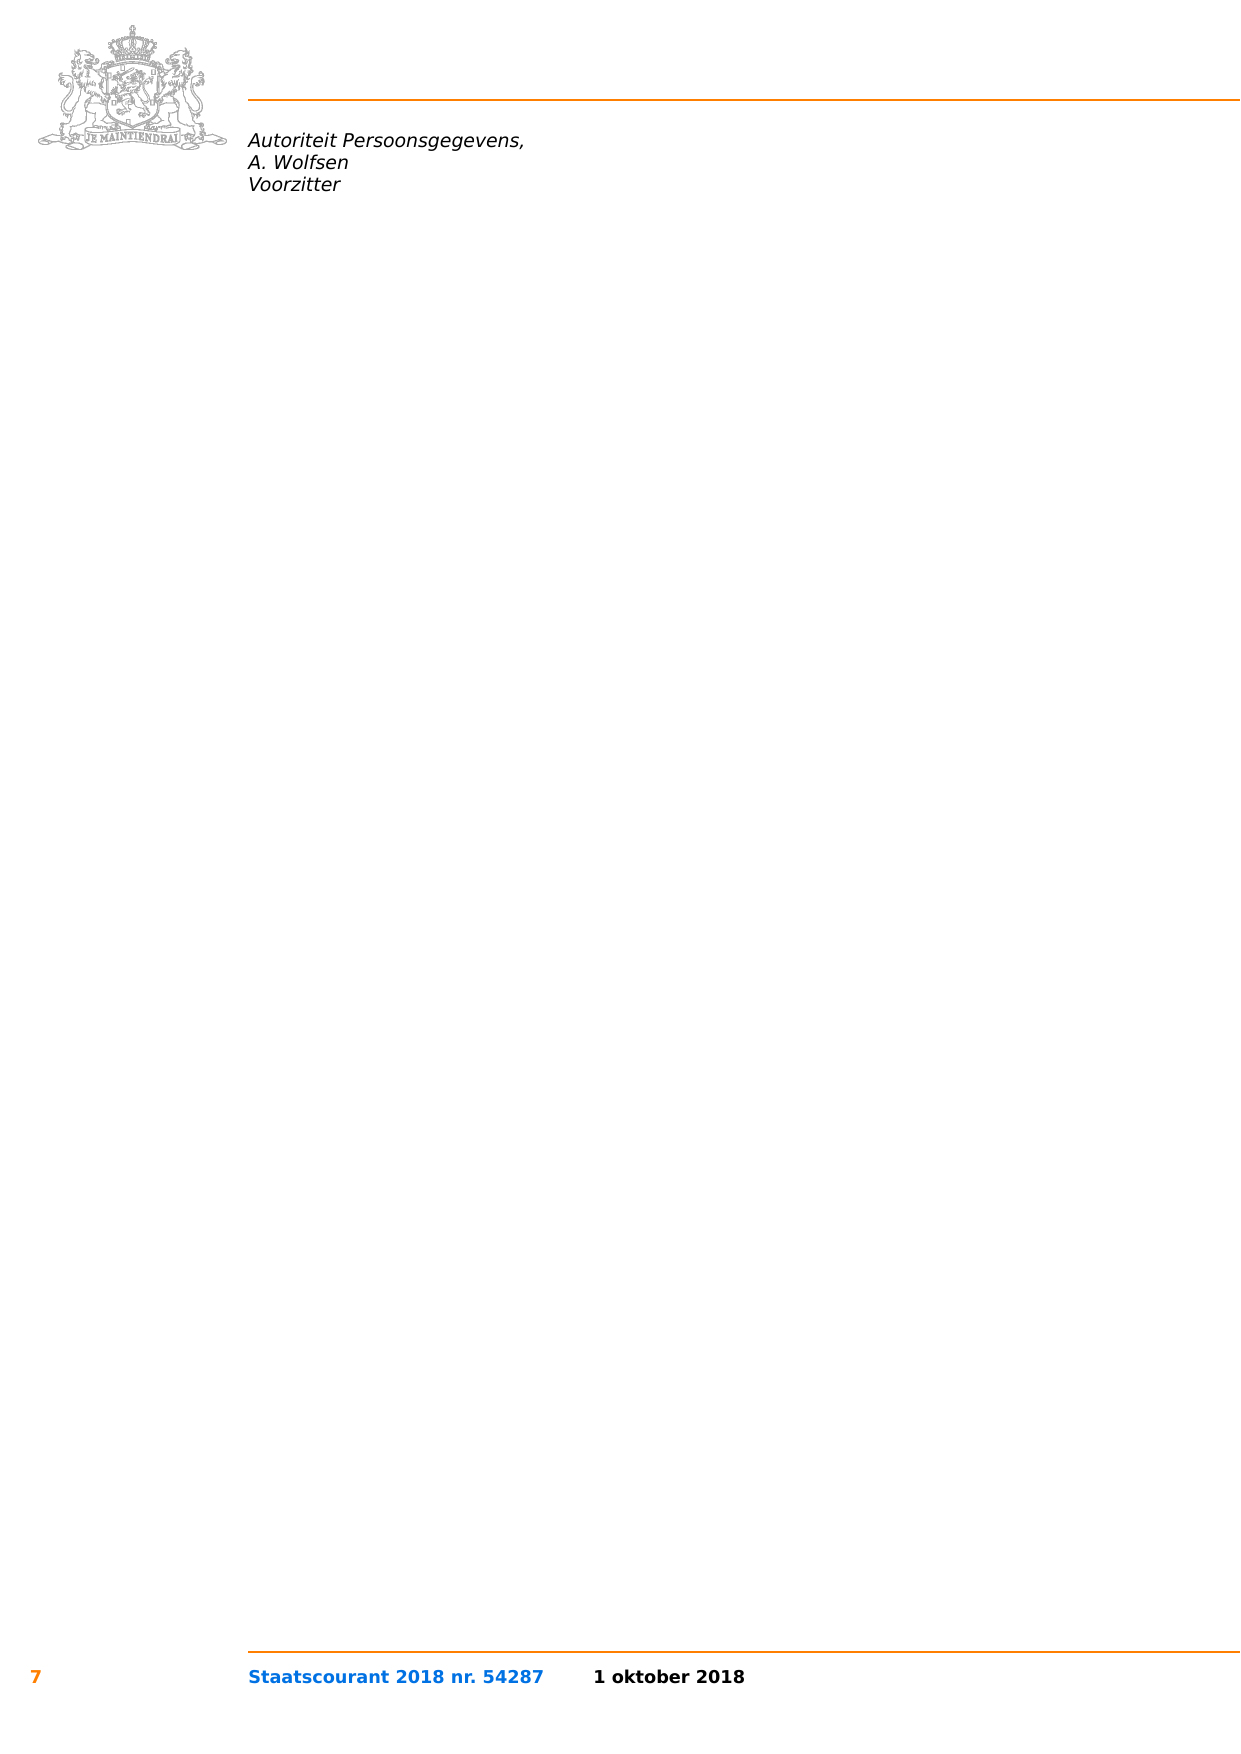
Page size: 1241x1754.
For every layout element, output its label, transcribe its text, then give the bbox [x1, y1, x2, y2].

picture [38, 25, 227, 150]
text Autoriteit Persoonsgegevens, A. Wolfsen Voorzitter [248, 130, 1163, 196]
